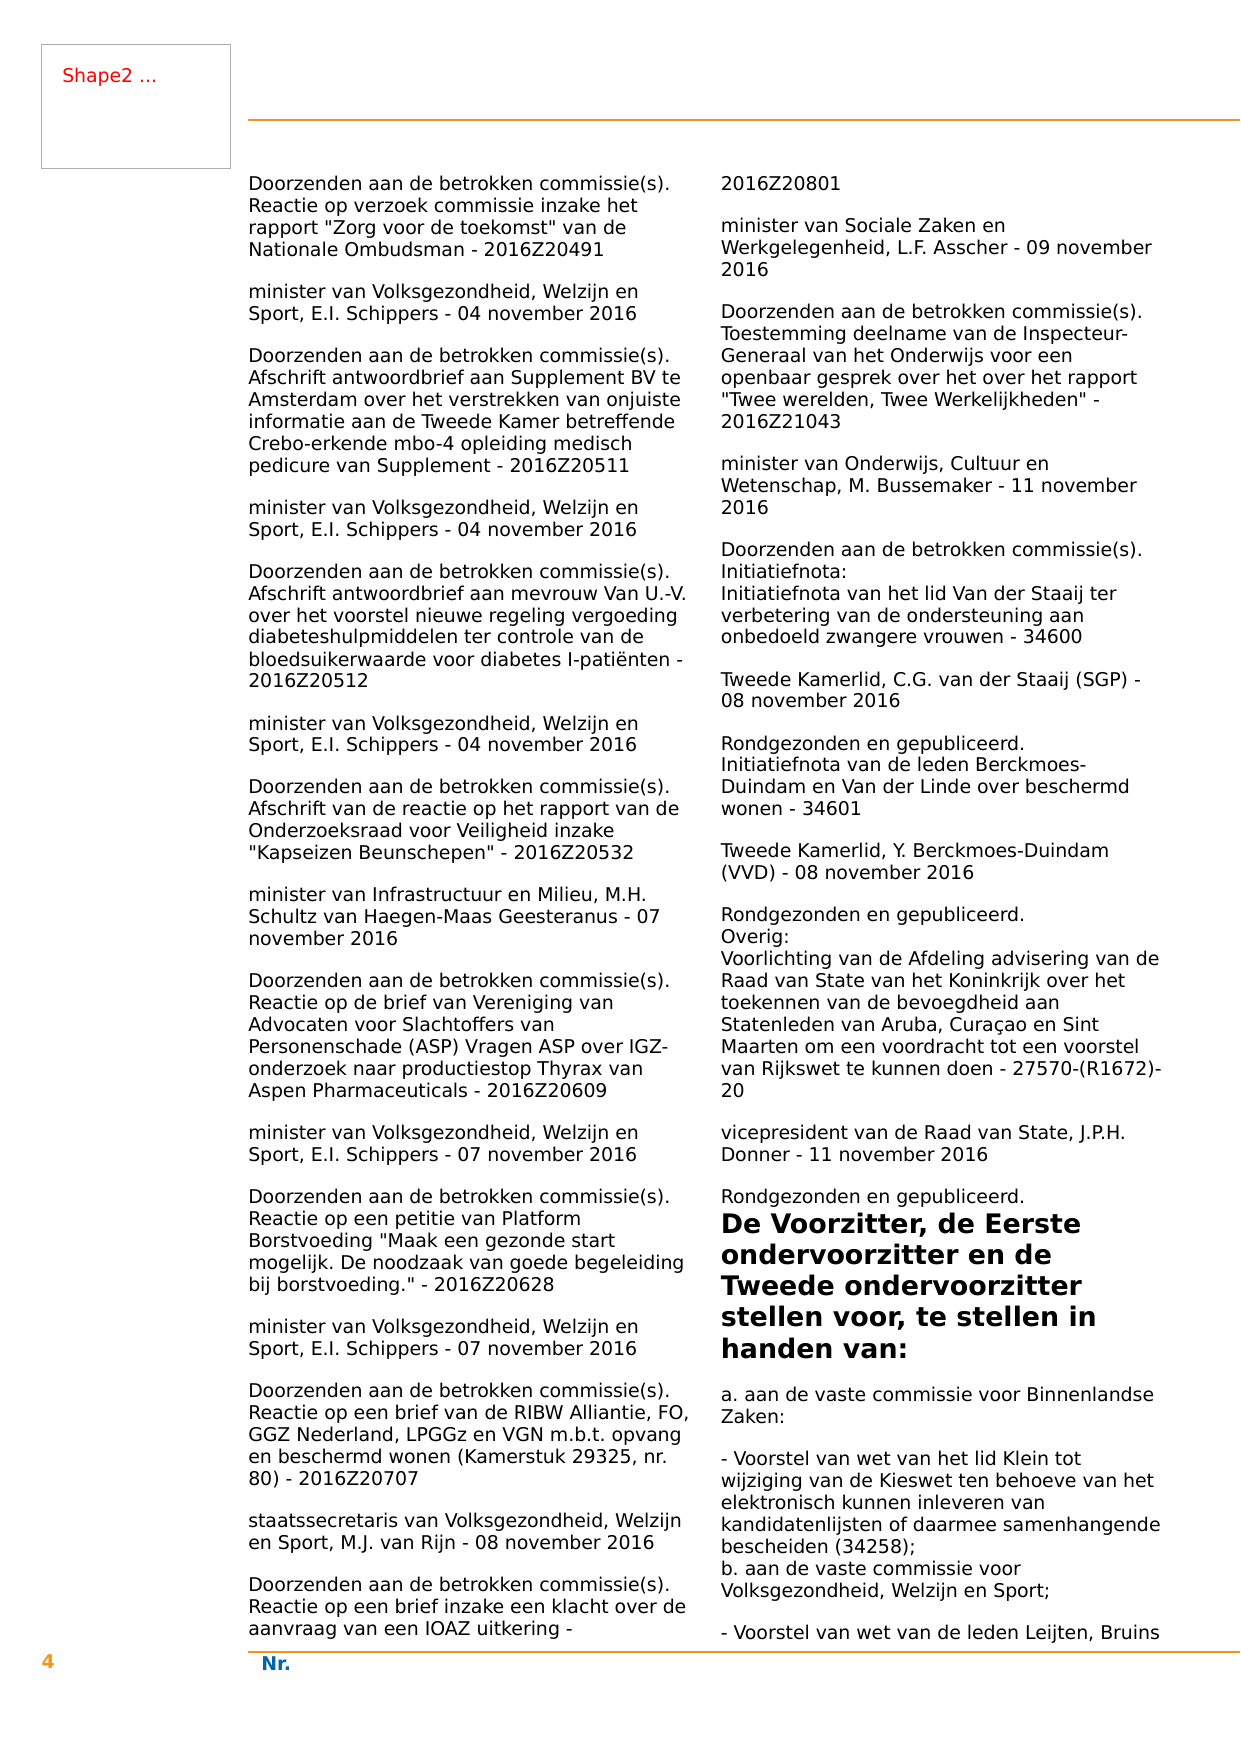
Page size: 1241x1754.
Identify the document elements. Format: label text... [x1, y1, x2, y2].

text Doorzenden aan de betrokken commissie(s). [248, 970, 691, 992]
text Reactie op een brief van de RIBW Alliantie, FO, GGZ Nederland, LPGGz en VGN m.b.t. opvang en beschermd wonen (Kamerstuk 29325, nr. 80) - 2016Z20707 [248, 1402, 691, 1490]
text Reactie op een petitie van Platform Borstvoeding "Maak een gezonde start mogelijk. De noodzaak van goede begeleiding bij borstvoeding." - 2016Z20628 [248, 1208, 691, 1296]
text Doorzenden aan de betrokken commissie(s). [248, 1574, 691, 1596]
text Doorzenden aan de betrokken commissie(s). [248, 345, 691, 367]
text minister van Volksgezondheid, Welzijn en Sport, E.I. Schippers - 04 november 2016 [248, 497, 691, 541]
text minister van Onderwijs, Cultuur en Wetenschap, M. Bussemaker - 11 november 2016 [721, 453, 1163, 518]
text minister van Volksgezondheid, Welzijn en Sport, E.I. Schippers - 04 november 2016 [248, 281, 691, 325]
text b. aan de vaste commissie voor Volksgezondheid, Welzijn en Sport; [721, 1558, 1163, 1602]
text Afschrift antwoordbrief aan mevrouw Van U.-V. over het voorstel nieuwe regeling vergoeding diabeteshulpmiddelen ter controle van de bloedsuikerwaarde voor diabetes I-patiënten - 2016Z20512 [248, 582, 691, 692]
text Rondgezonden en gepubliceerd. [721, 732, 1163, 754]
text Tweede Kamerlid, C.G. van der Staaij (SGP) - 08 november 2016 [721, 668, 1163, 712]
text - Voorstel van wet van de leden Leijten, Bruins [721, 1622, 1163, 1644]
text Toestemming deelname van de Inspecteur-Generaal van het Onderwijs voor een openbaar gesprek over het over het rapport "Twee werelden, Twee Werkelijkheden" - 2016Z21043 [721, 323, 1163, 433]
text Afschrift antwoordbrief aan Supplement BV te Amsterdam over het verstrekken van onjuiste informatie aan de Tweede Kamer betreffende Crebo-erkende mbo-4 opleiding medisch pedicure van Supplement - 2016Z20511 [248, 367, 691, 477]
text Reactie op verzoek commissie inzake het rapport "Zorg voor de toekomst" van de Nationale Ombudsman - 2016Z20491 [248, 195, 691, 261]
text Afschrift van de reactie op het rapport van de Onderzoeksraad voor Veiligheid inzake "Kapseizen Beunschepen" - 2016Z20532 [248, 798, 691, 864]
text vicepresident van de Raad van State, J.P.H. Donner - 11 november 2016 [721, 1122, 1163, 1166]
text minister van Volksgezondheid, Welzijn en Sport, E.I. Schippers - 07 november 2016 [248, 1122, 691, 1166]
text Reactie op een brief inzake een klacht over de aanvraag van een IOAZ uitkering [248, 1596, 691, 1640]
text minister van Sociale Zaken en Werkgelegenheid, L.F. Asscher - 09 november 2016 [721, 215, 1163, 281]
text Initiatiefnota: [721, 561, 1163, 582]
text Tweede Kamerlid, Y. Berckmoes-Duindam (VVD) - 08 november 2016 [721, 840, 1163, 884]
text Doorzenden aan de betrokken commissie(s). [248, 776, 691, 798]
text Doorzenden aan de betrokken commissie(s). [721, 538, 1163, 561]
text Voorlichting van de Afdeling advisering van de Raad van State van het Koninkrijk over het toekennen van de bevoegdheid aan Statenleden van Aruba, Curaçao en Sint Maarten om een voordracht tot een voorstel van Rijkswet te kunnen doen - 27570-(R1672)-20 [721, 948, 1163, 1102]
text a. aan de vaste commissie voor Binnenlandse Zaken: [721, 1384, 1163, 1428]
title De Voorzitter, de Eerste ondervoorzitter en de Tweede ondervoorzitter stellen voor, te stellen in handen van: [721, 1208, 1163, 1364]
text minister van Volksgezondheid, Welzijn en Sport, E.I. Schippers - 07 november 2016 [248, 1316, 691, 1360]
text Overig: [721, 926, 1163, 948]
text Rondgezonden en gepubliceerd. [721, 1186, 1163, 1208]
text Doorzenden aan de betrokken commissie(s). [248, 1380, 691, 1402]
text Reactie op de brief van Vereniging van Advocaten voor Slachtoffers van Personenschade (ASP) Vragen ASP over IGZ-onderzoek naar productiestop Thyrax van Aspen Pharmaceuticals - 2016Z20609 [248, 992, 691, 1102]
text - 2016Z20801 [721, 173, 1163, 195]
text minister van Infrastructuur en Milieu, M.H. Schultz van Haegen-Maas Geesteranus - 07 november 2016 [248, 884, 691, 950]
text staatssecretaris van Volksgezondheid, Welzijn en Sport, M.J. van Rijn - 08 november 2016 [248, 1510, 691, 1554]
text Doorzenden aan de betrokken commissie(s). [248, 1186, 691, 1208]
text Doorzenden aan de betrokken commissie(s). [721, 301, 1163, 323]
text Initiatiefnota van de leden Berckmoes-Duindam en Van der Linde over beschermd wonen - 34601 [721, 754, 1163, 820]
text Doorzenden aan de betrokken commissie(s). [248, 561, 691, 582]
text Initiatiefnota van het lid Van der Staaij ter verbetering van de ondersteuning aan onbedoeld zwangere vrouwen - 34600 [721, 582, 1163, 648]
text - Voorstel van wet van het lid Klein tot wijziging van de Kieswet ten behoeve van het elektronisch kunnen inleveren van kandidatenlijsten of daarmee samenhangende bescheiden (34258); [721, 1448, 1163, 1558]
text Doorzenden aan de betrokken commissie(s). [248, 173, 691, 195]
text Rondgezonden en gepubliceerd. [721, 904, 1163, 926]
text minister van Volksgezondheid, Welzijn en Sport, E.I. Schippers - 04 november 2016 [248, 712, 691, 756]
